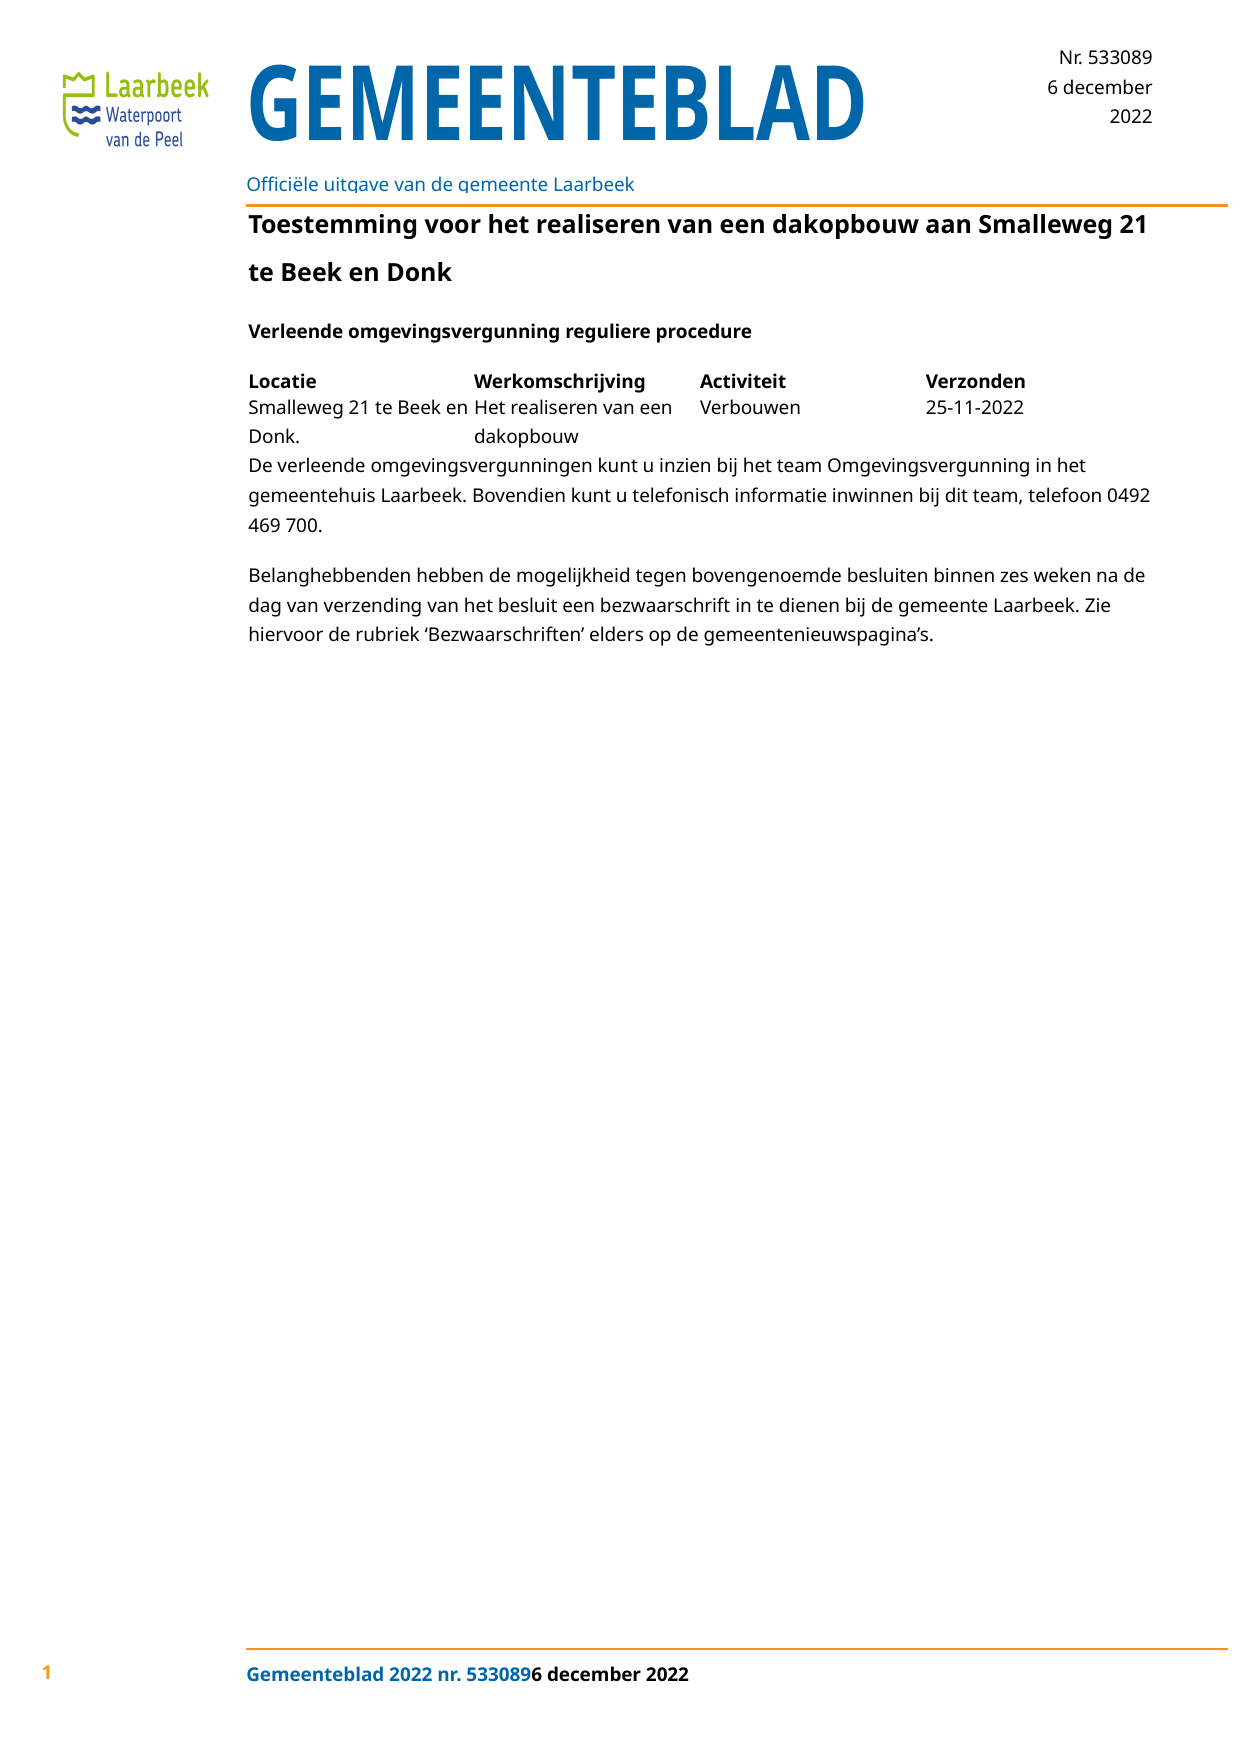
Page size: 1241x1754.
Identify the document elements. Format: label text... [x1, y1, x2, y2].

table_cell Het realiseren van een dakopbouw [474, 394, 700, 449]
text Belanghebbenden hebben de mogelijkheid tegen bovengenoemde besluiten binnen zes weken na de dag van verzending van het besluit een bezwaarschrift in te dienen bij de gemeente Laarbeek. Zie hiervoor de rubriek ‘Bezwaarschriften’ elders op de gemeentenieuwspagina’s. [248, 562, 1152, 647]
table_cell Smalleweg 21 te Beek en Donk. [248, 394, 474, 449]
table_header Verzonden [926, 369, 1152, 394]
table_cell 25-11-2022 [926, 394, 1152, 449]
text De verleende omgevingsvergunningen kunt u inzien bij het team Omgevingsvergunning in het gemeentehuis Laarbeek. Bovendien kunt u telefonisch informatie inwinnen bij dit team, telefoon 0492 469 700. [248, 453, 1152, 538]
picture [41, 47, 231, 172]
table_header Locatie [248, 369, 474, 394]
table_cell Verbouwen [700, 394, 926, 449]
text Verleende omgevingsvergunning reguliere procedure [248, 318, 1152, 344]
table_header Activiteit [700, 369, 926, 394]
table_header Werkomschrijving [474, 369, 700, 394]
text Toestemming voor het realiseren van een dakopbouw aan Smalleweg 21 te Beek en Donk [248, 207, 1152, 288]
